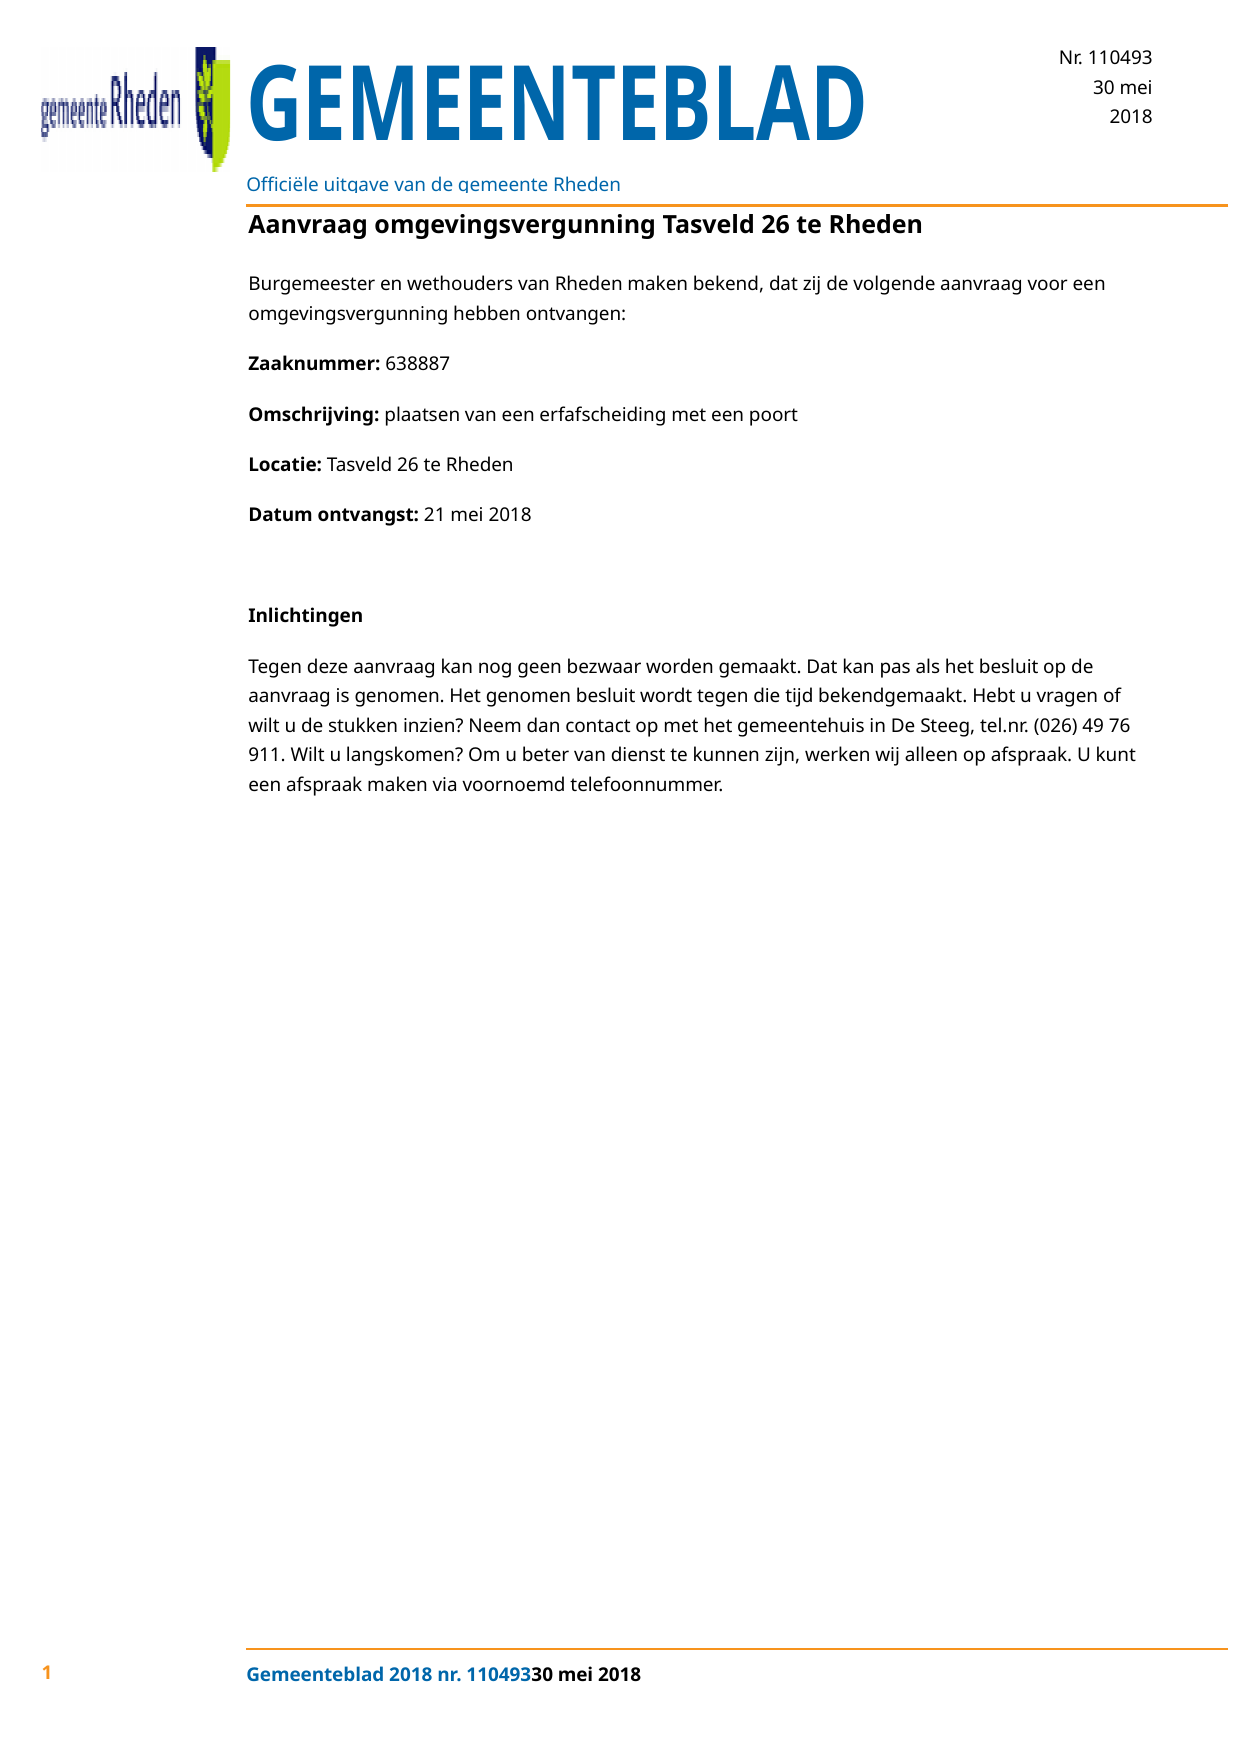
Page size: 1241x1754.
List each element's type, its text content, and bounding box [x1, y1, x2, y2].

text Tegen deze aanvraag kan nog geen bezwaar worden gemaakt. Dat kan pas als het besluit op de aanvraag is genomen. Het genomen besluit wordt tegen die tijd bekendgemaakt. Hebt u vragen of wilt u de stukken inzien? Neem dan contact op met het gemeentehuis in De Steeg, tel.nr. (026) 49 76 911. Wilt u langskomen? Om u beter van dienst te kunnen zijn, werken wij alleen op afspraak. U kunt een afspraak maken via voornoemd telefoonnummer. [248, 653, 1152, 797]
text Omschrijving: plaatsen van een erfafscheiding met een poort [248, 401, 1152, 426]
text Locatie: Tasveld 26 te Rheden [248, 451, 1152, 477]
text Zaaknummer: 638887 [248, 350, 1152, 376]
text Inlichtingen [248, 602, 1152, 628]
text Datum ontvangst: 21 mei 2018 [248, 502, 1152, 527]
text Aanvraag omgevingsvergunning Tasveld 26 te Rheden [248, 207, 1152, 241]
picture [41, 47, 231, 172]
text Burgemeester en wethouders van Rheden maken bekend, dat zij de volgende aanvraag voor een omgevingsvergunning hebben ontvangen: [248, 270, 1152, 326]
